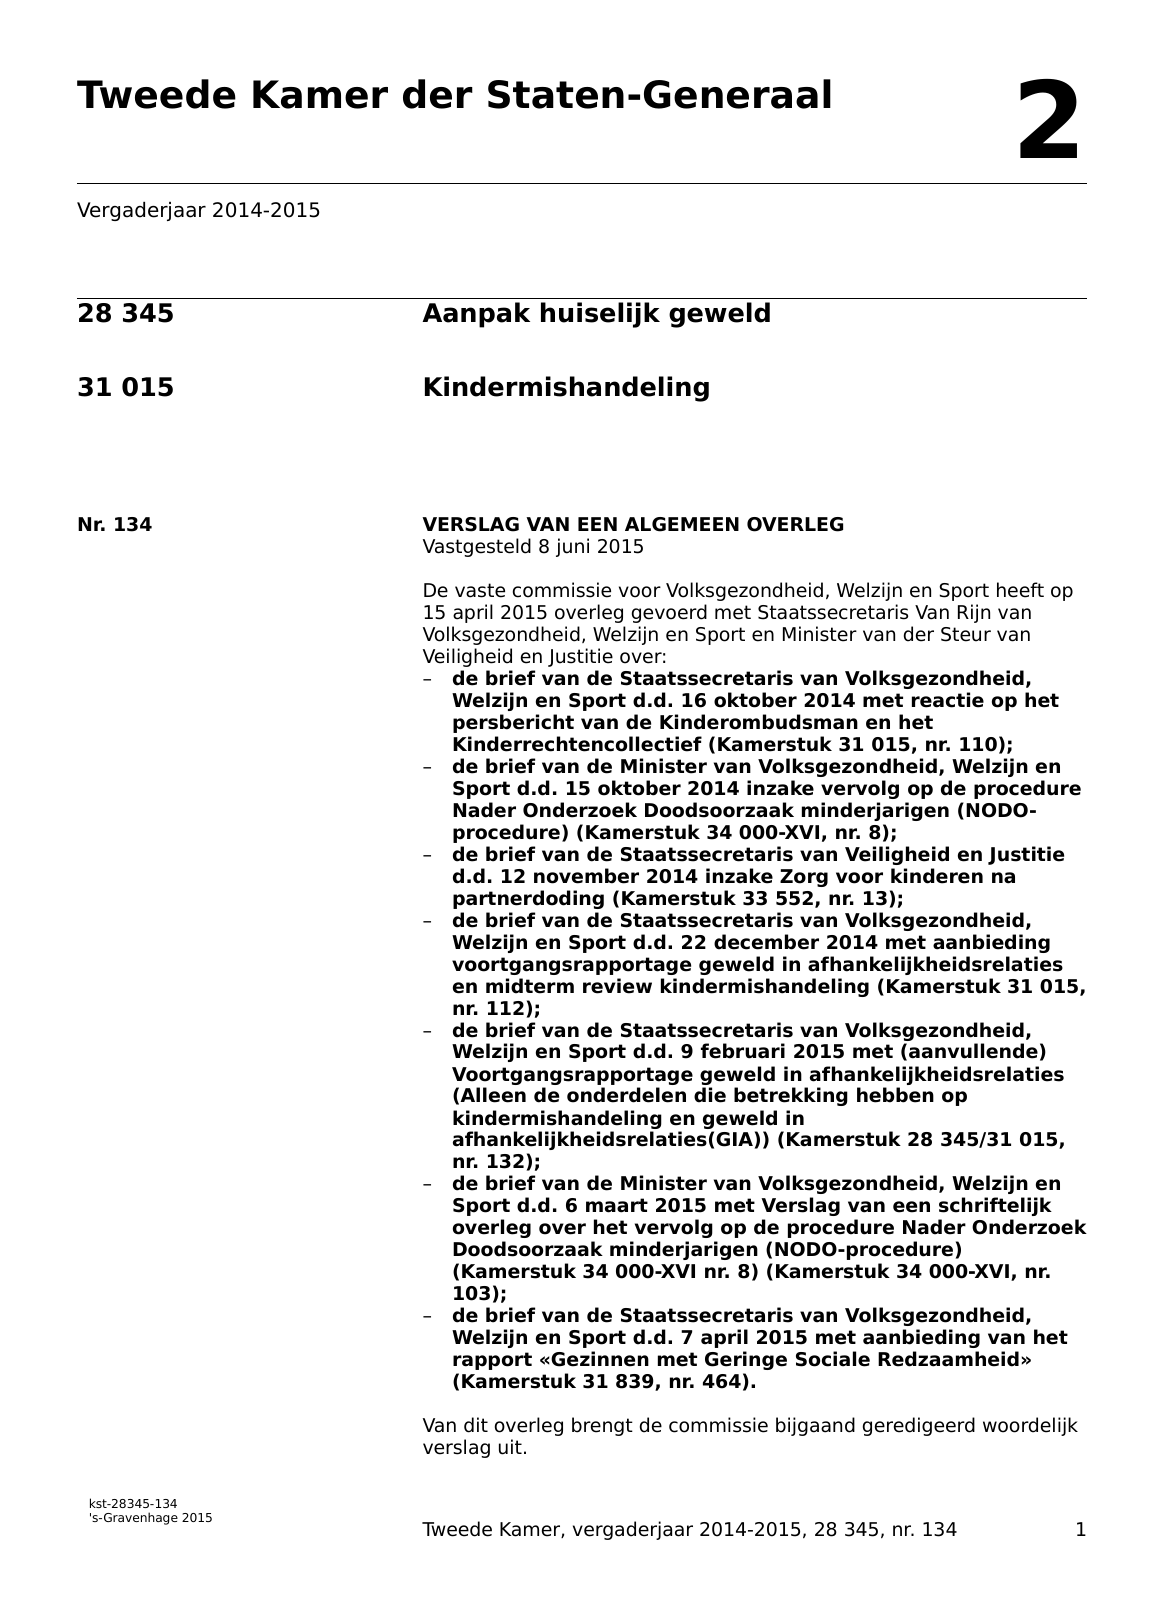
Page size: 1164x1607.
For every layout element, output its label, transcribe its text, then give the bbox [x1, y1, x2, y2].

text kst-28345-134 [88, 1497, 323, 1511]
text – de brief van de Staatssecretaris van Volksgezondheid, Welzijn en Sport d.d. 7 april 2015 met aanbieding van het rapport «Gezinnen met Geringe Sociale Redzaamheid» (Kamerstuk 31 839, nr. 464). [422, 1305, 1087, 1393]
subtitle 28 345 Aanpak huiselijk geweld [77, 299, 1087, 329]
text – de brief van de Staatssecretaris van Veiligheid en Justitie d.d. 12 november 2014 inzake Zorg voor kinderen na partnerdoding (Kamerstuk 33 552, nr. 13); [422, 844, 1087, 909]
subtitle Nr. 134 VERSLAG VAN EEN ALGEMEEN OVERLEG [77, 514, 1087, 536]
subtitle 31 015 Kindermishandeling [77, 373, 1087, 403]
text De vaste commissie voor Volksgezondheid, Welzijn en Sport heeft op 15 april 2015 overleg gevoerd met Staatssecretaris Van Rijn van Volksgezondheid, Welzijn en Sport en Minister van der Steur van Veiligheid en Justitie over: [422, 580, 1087, 668]
text – de brief van de Minister van Volksgezondheid, Welzijn en Sport d.d. 6 maart 2015 met Verslag van een schriftelijk overleg over het vervolg op de procedure Nader Onderzoek Doodsoorzaak minderjarigen (NODO-procedure) (Kamerstuk 34 000-XVI nr. 8) (Kamerstuk 34 000-XVI, nr. 103); [422, 1173, 1087, 1305]
text 's-Gravenhage 2015 [88, 1511, 323, 1525]
text – de brief van de Minister van Volksgezondheid, Welzijn en Sport d.d. 15 oktober 2014 inzake vervolg op de procedure Nader Onderzoek Doodsoorzaak minderjarigen (NODO-procedure) (Kamerstuk 34 000-XVI, nr. 8); [422, 756, 1087, 844]
table_header Tweede Kamer der Staten-Generaal [77, 59, 886, 183]
text Vastgesteld 8 juni 2015 [422, 536, 1087, 558]
text – de brief van de Staatssecretaris van Volksgezondheid, Welzijn en Sport d.d. 9 februari 2015 met (aanvullende) Voortgangsrapportage geweld in afhankelijkheidsrelaties (Alleen de onderdelen die betrekking hebben op kindermishandeling en geweld in afhankelijkheidsrelaties(GIA)) (Kamerstuk 28 345/31 015, nr. 132); [422, 1019, 1087, 1173]
text Van dit overleg brengt de commissie bijgaand geredigeerd woordelijk verslag uit. [422, 1415, 1087, 1459]
table_header 2 [886, 59, 1087, 183]
table_cell Vergaderjaar 2014-2015 [77, 184, 1087, 298]
text – de brief van de Staatssecretaris van Volksgezondheid, Welzijn en Sport d.d. 16 oktober 2014 met reactie op het persbericht van de Kinderombudsman en het Kinderrechtencollectief (Kamerstuk 31 015, nr. 110); [422, 668, 1087, 756]
text – de brief van de Staatssecretaris van Volksgezondheid, Welzijn en Sport d.d. 22 december 2014 met aanbieding voortgangsrapportage geweld in afhankelijkheidsrelaties en midterm review kindermishandeling (Kamerstuk 31 015, nr. 112); [422, 909, 1087, 1019]
